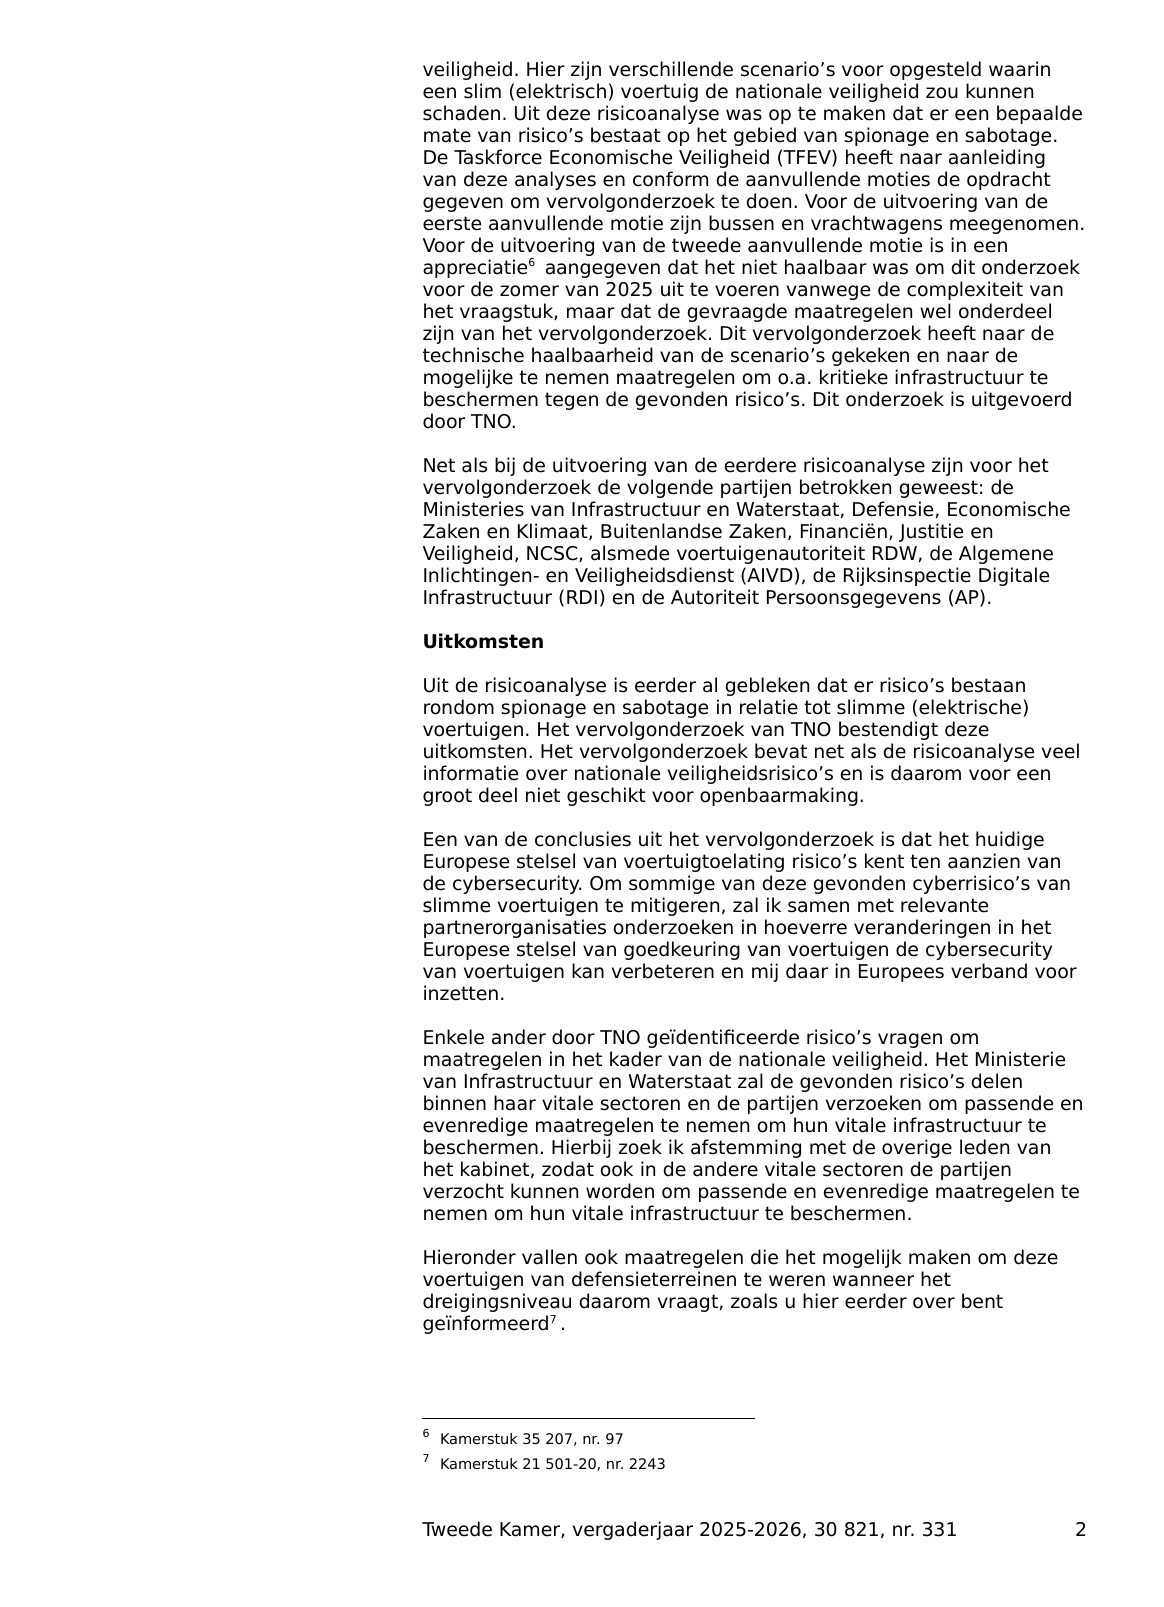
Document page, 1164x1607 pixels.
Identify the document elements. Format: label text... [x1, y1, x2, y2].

text Net als bij de uitvoering van de eerdere risicoanalyse zijn voor het vervolgonderzoek de volgende partijen betrokken geweest: de Ministeries van Infrastructuur en Waterstaat, Defensie, Economische Zaken en Klimaat, Buitenlandse Zaken, Financiën, Justitie en Veiligheid, NCSC, alsmede voertuigenautoriteit RDW, de Algemene Inlichtingen- en Veiligheidsdienst (AIVD), de Rijksinspectie Digitale Infrastructuur (RDI) en de Autoriteit Persoonsgegevens (AP). [422, 455, 1087, 609]
text Hieronder vallen ook maatregelen die het mogelijk maken om deze voertuigen van defensieterreinen te weren wanneer het dreigingsniveau daarom vraagt, zoals u hier eerder over bent geïnformeerd. [422, 1247, 1087, 1335]
text Een van de conclusies uit het vervolgonderzoek is dat het huidige Europese stelsel van voertuigtoelating risico’s kent ten aanzien van de cybersecurity. Om sommige van deze gevonden cyberrisico’s van slimme voertuigen te mitigeren, zal ik samen met relevante partnerorganisaties onderzoeken in hoeverre veranderingen in het Europese stelsel van goedkeuring van voertuigen de cybersecurity van voertuigen kan verbeteren en mij daar in Europees verband voor inzetten. [422, 829, 1087, 1005]
text Kamerstuk 21 501-20, nr. 2243 [422, 1452, 1087, 1474]
text Enkele ander door TNO geïdentificeerde risico’s vragen om maatregelen in het kader van de nationale veiligheid. Het Ministerie van Infrastructuur en Waterstaat zal de gevonden risico’s delen binnen haar vitale sectoren en de partijen verzoeken om passende en evenredige maatregelen te nemen om hun vitale infrastructuur te beschermen. Hierbij zoek ik afstemming met de overige leden van het kabinet, zodat ook in de andere vitale sectoren de partijen verzocht kunnen worden om passende en evenredige maatregelen te nemen om hun vitale infrastructuur te beschermen. [422, 1027, 1087, 1225]
subtitle Uitkomsten [422, 631, 1087, 653]
text Kamerstuk 35 207, nr. 97 [422, 1427, 1087, 1449]
text Uit de risicoanalyse is eerder al gebleken dat er risico’s bestaan rondom spionage en sabotage in relatie tot slimme (elektrische) voertuigen. Het vervolgonderzoek van TNO bestendigt deze uitkomsten. Het vervolgonderzoek bevat net als de risicoanalyse veel informatie over nationale veiligheidsrisico’s en is daarom voor een groot deel niet geschikt voor openbaarmaking. [422, 675, 1087, 807]
text veiligheid. Hier zijn verschillende scenario’s voor opgesteld waarin een slim (elektrisch) voertuig de nationale veiligheid zou kunnen schaden. Uit deze risicoanalyse was op te maken dat er een bepaalde mate van risico’s bestaat op het gebied van spionage en sabotage. De Taskforce Economische Veiligheid (TFEV) heeft naar aanleiding van deze analyses en conform de aanvullende moties de opdracht gegeven om vervolgonderzoek te doen. Voor de uitvoering van de eerste aanvullende motie zijn bussen en vrachtwagens meegenomen. Voor de uitvoering van de tweede aanvullende motie is in een appreciatie aangegeven dat het niet haalbaar was om dit onderzoek voor de zomer van 2025 uit te voeren vanwege de complexiteit van het vraagstuk, maar dat de gevraagde maatregelen wel onderdeel zijn van het vervolgonderzoek. Dit vervolgonderzoek heeft naar de technische haalbaarheid van de scenario’s gekeken en naar de mogelijke te nemen maatregelen om o.a. kritieke infrastructuur te beschermen tegen de gevonden risico’s. Dit onderzoek is uitgevoerd door TNO. [422, 59, 1087, 433]
